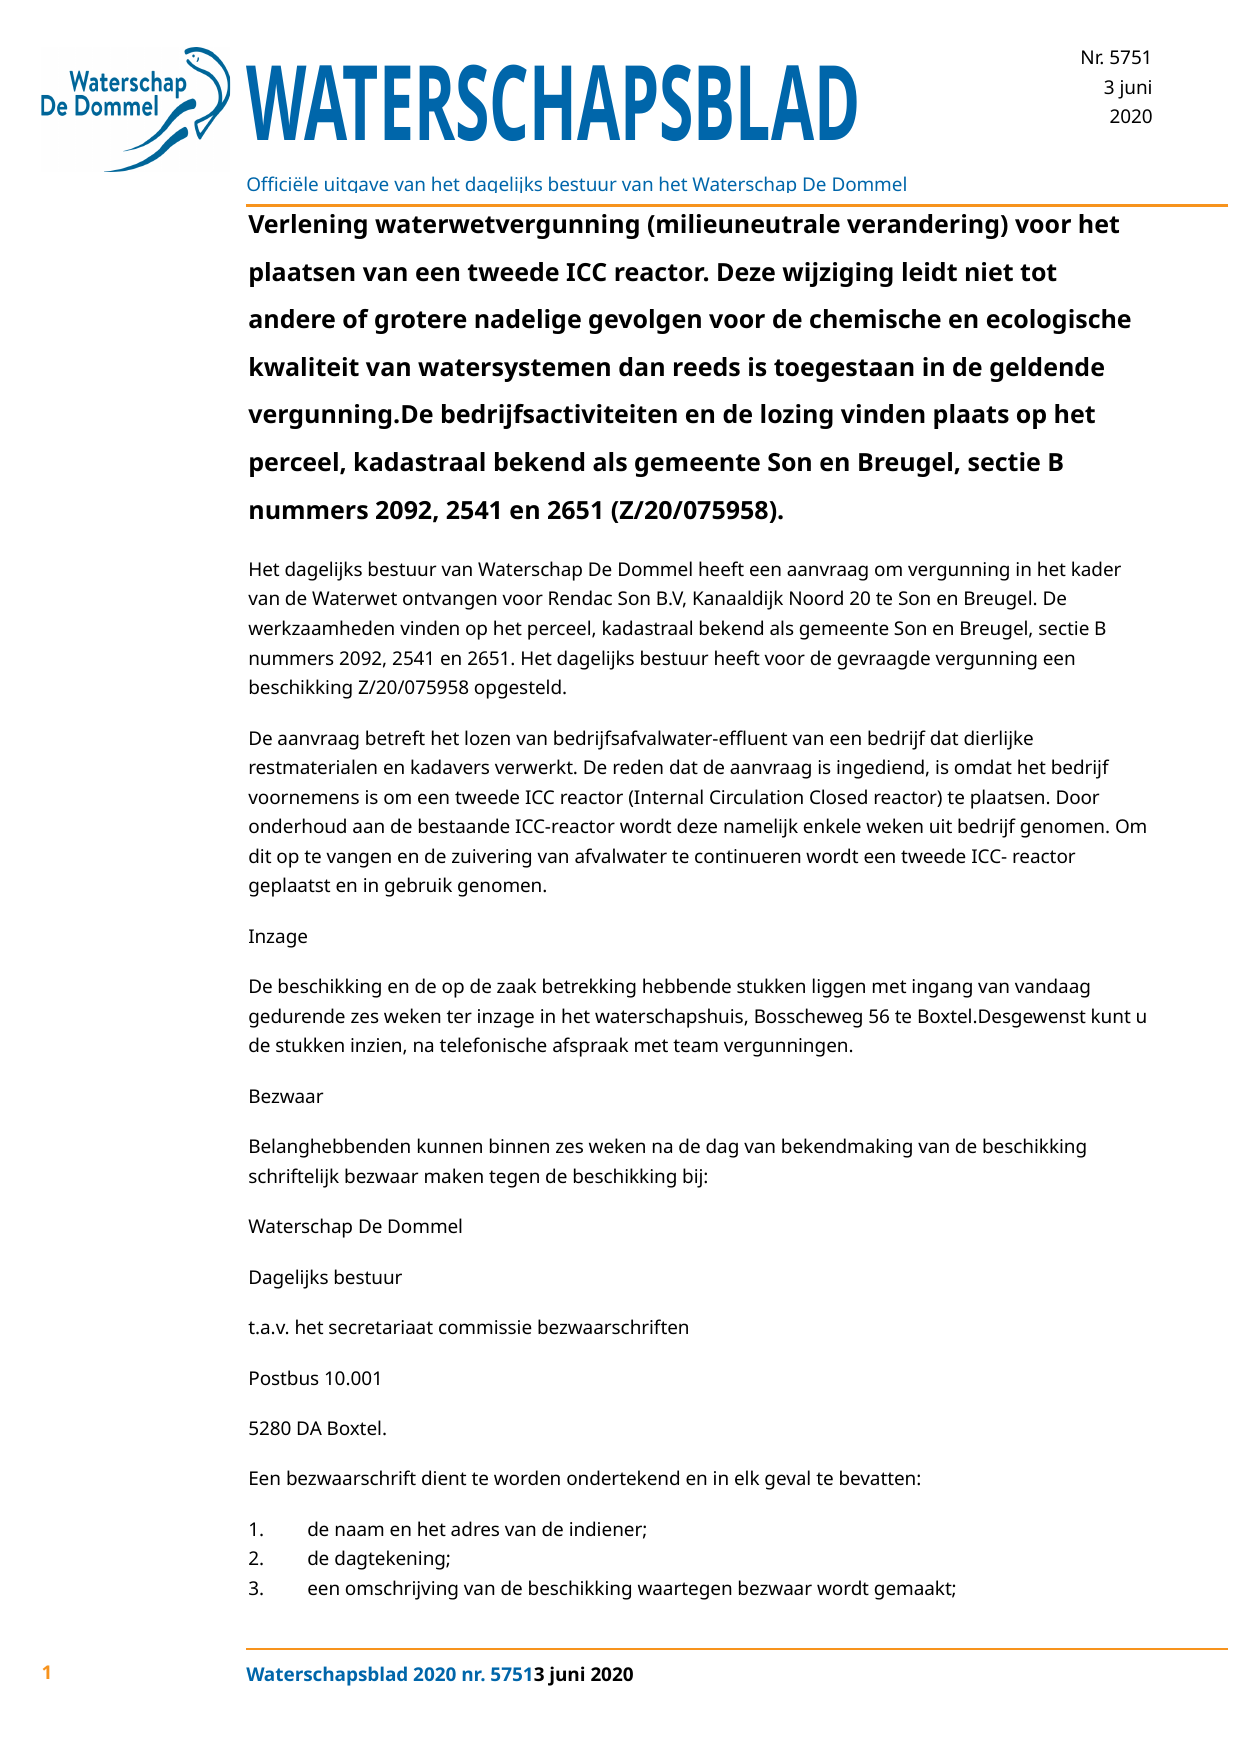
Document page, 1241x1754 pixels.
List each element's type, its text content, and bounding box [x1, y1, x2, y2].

text Waterschap De Dommel [248, 1213, 1152, 1239]
text Inzage [248, 923, 1152, 949]
list de naam en het adres van de indiener; [248, 1516, 1152, 1542]
text Postbus 10.001 [248, 1365, 1152, 1390]
list een omschrijving van de beschikking waartegen bezwaar wordt gemaakt; [248, 1575, 1152, 1601]
picture [45, 99, 51, 111]
text Verlening waterwetvergunning (milieuneutrale verandering) voor het plaatsen van een tweede ICC reactor. Deze wijziging leidt niet tot andere of grotere nadelige gevolgen voor de chemische en ecologische kwaliteit van watersystemen dan reeds is toegestaan in de geldende vergunning.De bedrijfsactiviteiten en de lozing vinden plaats op het perceel, kadastraal bekend als gemeente Son en Breugel, sectie B nummers 2092, 2541 en 2651 (Z/20/075958). [248, 207, 1152, 526]
picture [198, 118, 210, 131]
text Belanghebbenden kunnen binnen zes weken na de dag van bekendmaking van de beschikking schriftelijk bezwaar maken tegen de beschikking bij: [248, 1133, 1152, 1189]
text Een bezwaarschrift dient te worden ondertekend en in elk geval te bevatten: [248, 1466, 1152, 1491]
picture [41, 47, 231, 172]
list de dagtekening; [248, 1546, 1152, 1571]
text t.a.v. het secretariaat commissie bezwaarschriften [248, 1314, 1152, 1340]
text De beschikking en de op de zaak betrekking hebbende stukken liggen met ingang van vandaag gedurende zes weken ter inzage in het waterschapshuis, Bosscheweg 56 te Boxtel.Desgewenst kunt u de stukken inzien, na telefonische afspraak met team vergunningen. [248, 973, 1152, 1058]
text Dagelijks bestuur [248, 1264, 1152, 1289]
text De aanvraag betreft het lozen van bedrijfsafvalwater-effluent van een bedrijf dat dierlijke restmaterialen en kadavers verwerkt. De reden dat de aanvraag is ingediend, is omdat het bedrijf voornemens is om een tweede ICC reactor (Internal Circulation Closed reactor) te plaatsen. Door onderhoud aan de bestaande ICC-reactor wordt deze namelijk enkele weken uit bedrijf genomen. Om dit op te vangen en de zuivering van afvalwater te continueren wordt een tweede ICC- reactor geplaatst en in gebruik genomen. [248, 725, 1152, 898]
text 5280 DA Boxtel. [248, 1415, 1152, 1441]
text Bezwaar [248, 1083, 1152, 1109]
picture [204, 47, 231, 76]
text Het dagelijks bestuur van Waterschap De Dommel heeft een aanvraag om vergunning in het kader van de Waterwet ontvangen voor Rendac Son B.V, Kanaaldijk Noord 20 te Son en Breugel. De werkzaamheden vinden op het perceel, kadastraal bekend als gemeente Son en Breugel, sectie B nummers 2092, 2541 en 2651. Het dagelijks bestuur heeft voor de gevraagde vergunning een beschikking Z/20/075958 opgesteld. [248, 556, 1152, 700]
